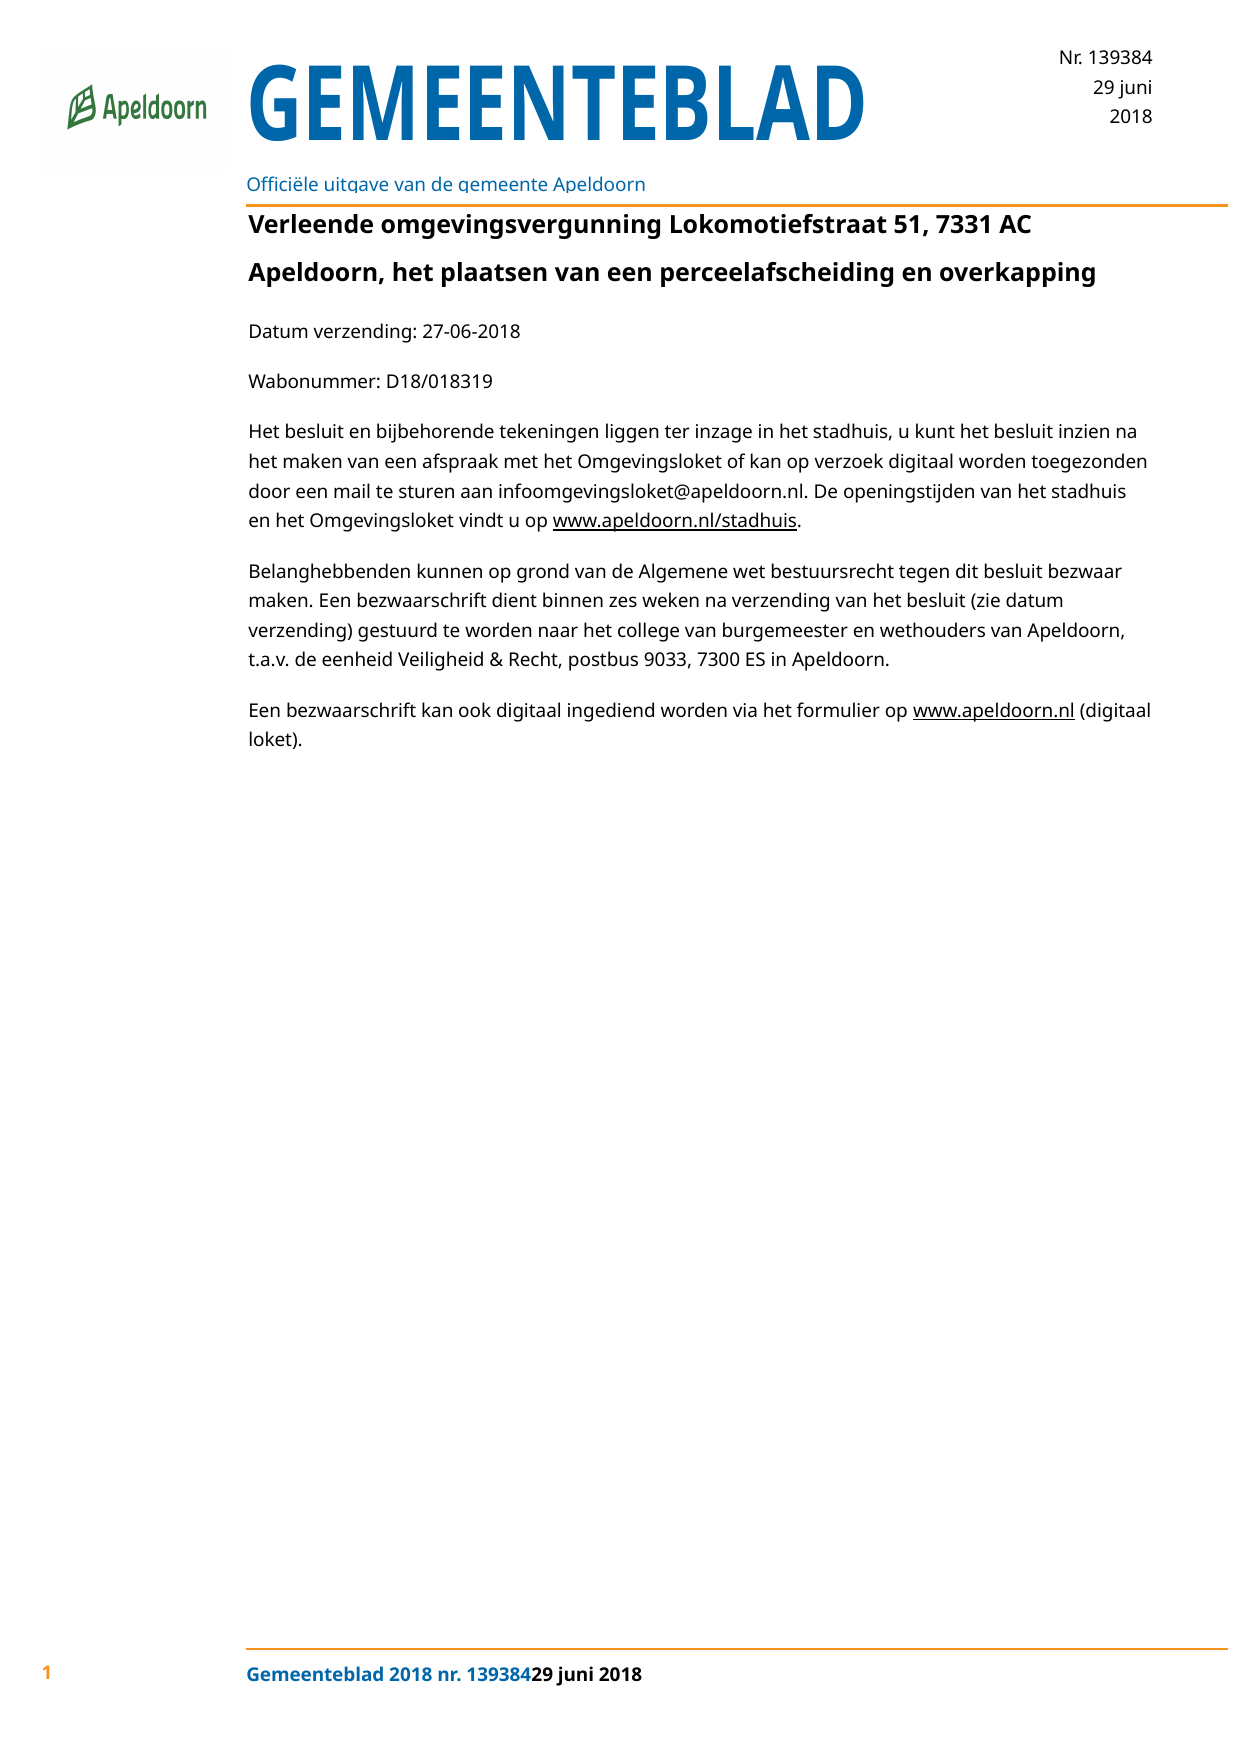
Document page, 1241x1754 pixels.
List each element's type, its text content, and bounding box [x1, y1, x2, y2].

text Belanghebbenden kunnen op grond van de Algemene wet bestuursrecht tegen dit besluit bezwaar maken. Een bezwaarschrift dient binnen zes weken na verzending van het besluit (zie datum verzending) gestuurd te worden naar het college van burgemeester en wethouders van Apeldoorn, t.a.v. de eenheid Veiligheid & Recht, postbus 9033, 7300 ES in Apeldoorn. [248, 558, 1152, 672]
text Wabonummer: D18/018319 [248, 368, 1152, 394]
text Een bezwaarschrift kan ook digitaal ingediend worden via het formulier op www.apeldoorn.nl (digitaal loket). [248, 697, 1152, 752]
text Verleende omgevingsvergunning Lokomotiefstraat 51, 7331 AC Apeldoorn, het plaatsen van een perceelafscheiding en overkapping [248, 207, 1152, 288]
text Het besluit en bijbehorende tekeningen liggen ter inzage in het stadhuis, u kunt het besluit inzien na het maken van een afspraak met het Omgevingsloket of kan op verzoek digitaal worden toegezonden door een mail te sturen aan infoomgevingsloket@apeldoorn.nl. De openingstijden van het stadhuis en het Omgevingsloket vindt u op www.apeldoorn.nl/stadhuis. [248, 419, 1152, 533]
text Datum verzending: 27-06-2018 [248, 318, 1152, 344]
picture [41, 47, 231, 172]
